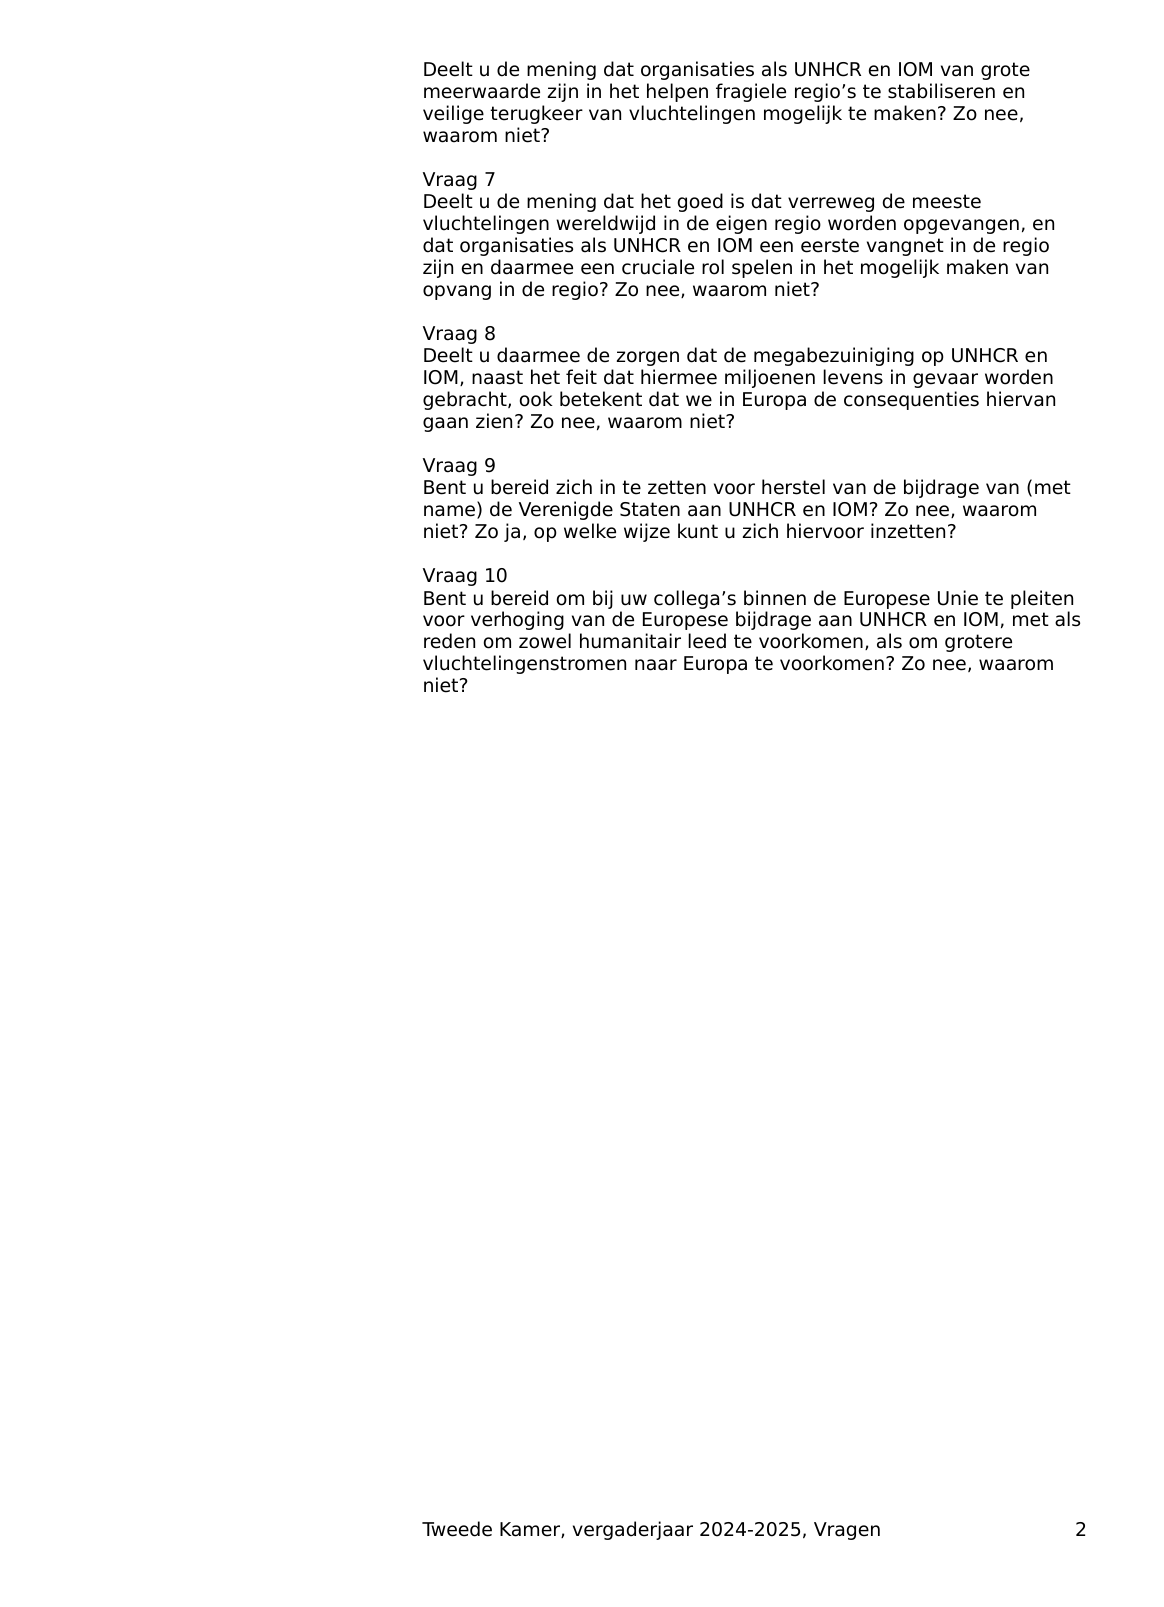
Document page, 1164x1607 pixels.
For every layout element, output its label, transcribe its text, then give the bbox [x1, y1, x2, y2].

text Vraag 8 [422, 323, 1087, 345]
text Deelt u daarmee de zorgen dat de megabezuiniging op UNHCR en IOM, naast het feit dat hiermee miljoenen levens in gevaar worden gebracht, ook betekent dat we in Europa de consequenties hiervan gaan zien? Zo nee, waarom niet? [422, 345, 1087, 433]
text Deelt u de mening dat organisaties als UNHCR en IOM van grote meerwaarde zijn in het helpen fragiele regio’s te stabiliseren en veilige terugkeer van vluchtelingen mogelijk te maken? Zo nee, waarom niet? [422, 59, 1087, 147]
text Bent u bereid zich in te zetten voor herstel van de bijdrage van (met name) de Verenigde Staten aan UNHCR en IOM? Zo nee, waarom niet? Zo ja, op welke wijze kunt u zich hiervoor inzetten? [422, 477, 1087, 543]
text Vraag 10 [422, 565, 1087, 587]
text Vraag 9 [422, 455, 1087, 477]
text Bent u bereid om bij uw collega’s binnen de Europese Unie te pleiten voor verhoging van de Europese bijdrage aan UNHCR en IOM, met als reden om zowel humanitair leed te voorkomen, als om grotere vluchtelingenstromen naar Europa te voorkomen? Zo nee, waarom niet? [422, 587, 1087, 697]
text Vraag 7 [422, 169, 1087, 191]
text Deelt u de mening dat het goed is dat verreweg de meeste vluchtelingen wereldwijd in de eigen regio worden opgevangen, en dat organisaties als UNHCR en IOM een eerste vangnet in de regio zijn en daarmee een cruciale rol spelen in het mogelijk maken van opvang in de regio? Zo nee, waarom niet? [422, 191, 1087, 301]
